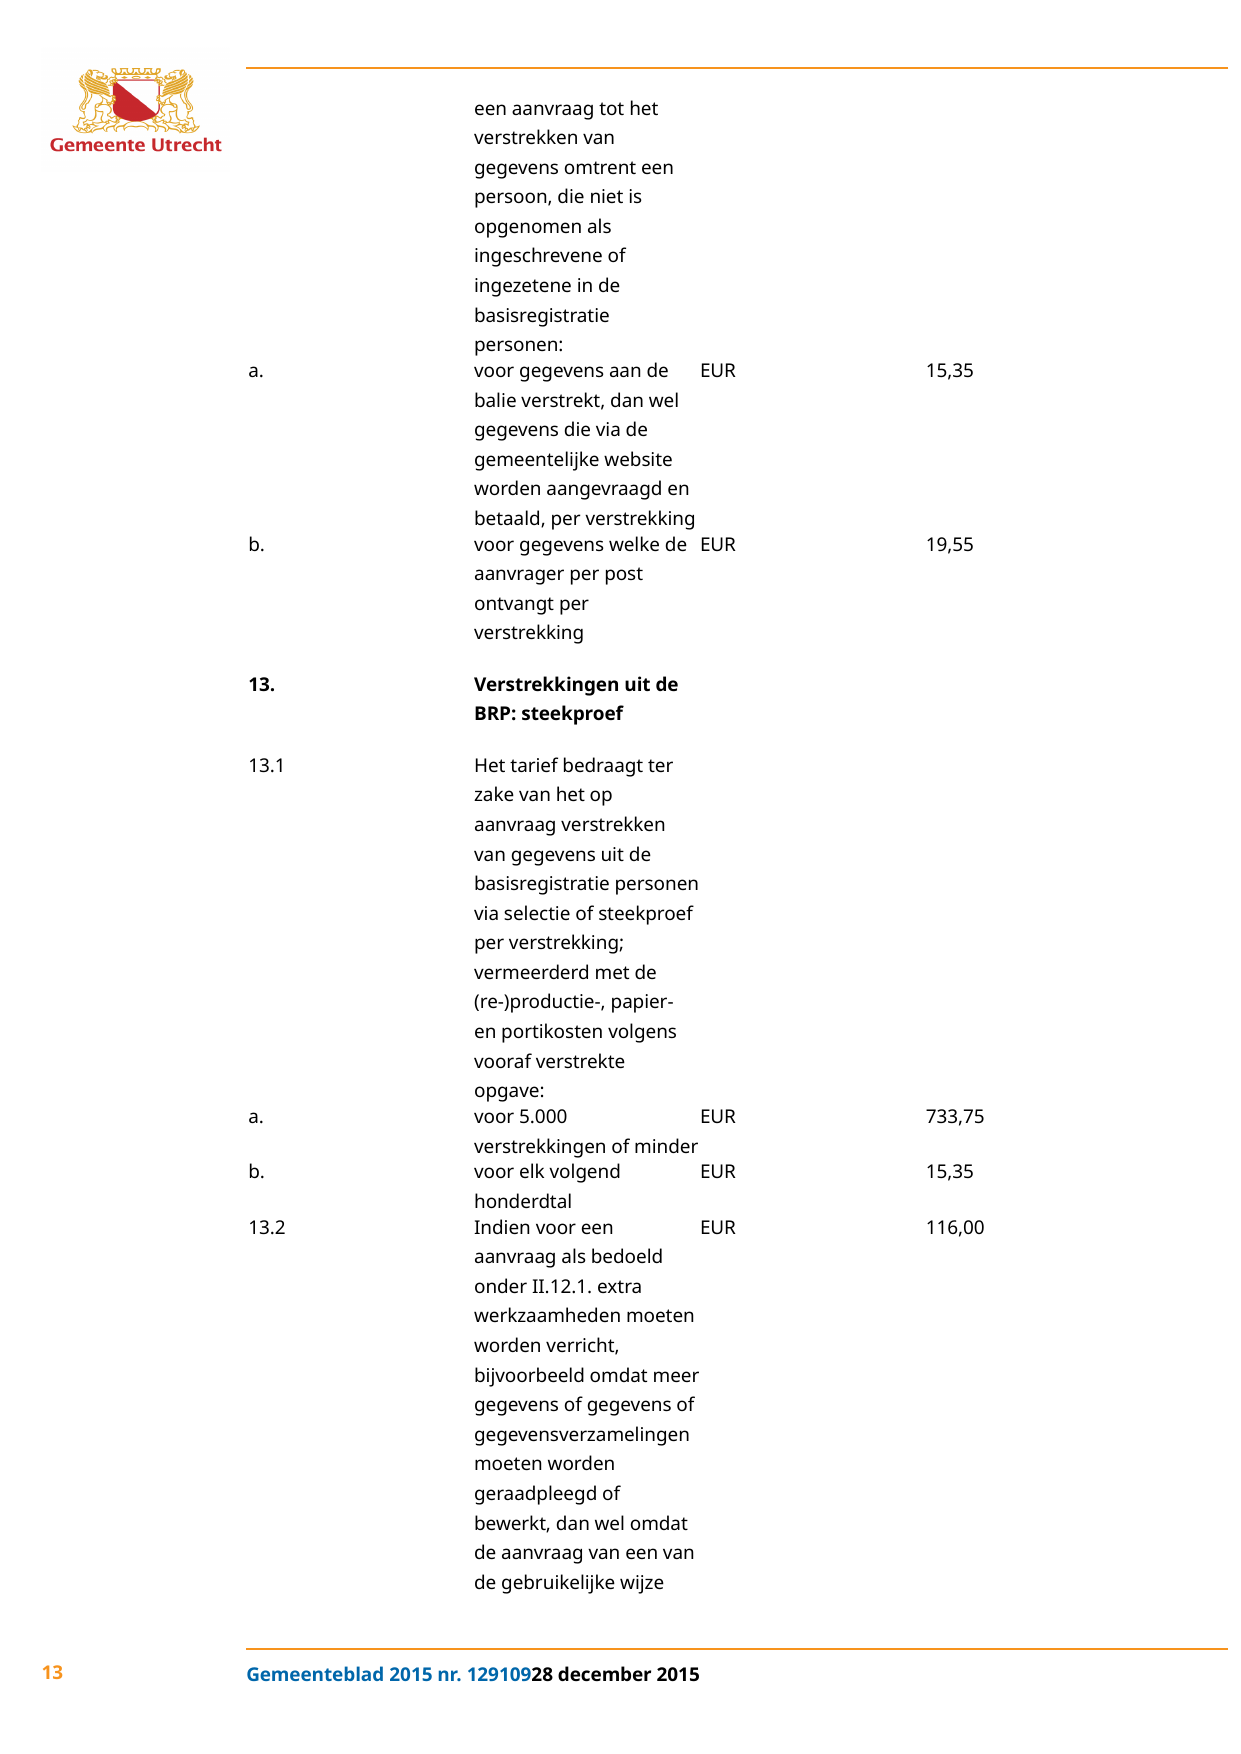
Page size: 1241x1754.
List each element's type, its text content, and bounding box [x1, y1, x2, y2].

table_cell [248, 645, 474, 671]
table_cell a. [248, 1103, 474, 1158]
table_cell a. [248, 357, 474, 531]
table_cell 13. [248, 671, 474, 726]
table_cell [926, 95, 1152, 357]
table_cell [248, 95, 474, 357]
table_cell Het tarief bedraagt ter zake van het op aanvraag verstrekken van gegevens uit de basisregistratie personen via selectie of steekproef per verstrekking; vermeerderd met de (re-)productie-, papier- en portikosten volgens vooraf verstrekte opgave: [474, 752, 700, 1103]
table_cell 19,55 [926, 531, 1152, 645]
table_cell Indien voor een aanvraag als bedoeld onder II.12.1. extra werkzaamheden moeten worden verricht, bijvoorbeeld omdat meer gegevens of gegevens of gegevensverzamelingen moeten worden geraadpleegd of bewerkt, dan wel omdat de aanvraag van een van de gebruikelijke wijze [474, 1214, 700, 1594]
table_cell [926, 726, 1152, 752]
table_cell 13.2 [248, 1214, 474, 1594]
table_cell [474, 645, 700, 671]
table_cell 15,35 [926, 357, 1152, 531]
picture [41, 47, 231, 172]
table_cell 13.1 [248, 752, 474, 1103]
table_cell voor gegevens aan de balie verstrekt, dan wel gegevens die via de gemeentelijke website worden aangevraagd en betaald, per verstrekking [474, 357, 700, 531]
table_cell EUR [700, 1103, 926, 1158]
table_cell b. [248, 531, 474, 645]
table_cell 733,75 [926, 1103, 1152, 1158]
table_cell [700, 726, 926, 752]
table_cell [926, 645, 1152, 671]
table_cell [700, 752, 926, 1103]
table_cell voor gegevens welke de aanvrager per post ontvangt per verstrekking [474, 531, 700, 645]
table_cell voor elk volgend honderdtal [474, 1159, 700, 1214]
table_cell [700, 645, 926, 671]
table_cell EUR [700, 531, 926, 645]
table_cell EUR [700, 1159, 926, 1214]
table_cell 15,35 [926, 1159, 1152, 1214]
table_cell een aanvraag tot het verstrekken van gegevens omtrent een persoon, die niet is opgenomen als ingeschrevene of ingezetene in de basisregistratie personen: [474, 95, 700, 357]
table_cell [926, 752, 1152, 1103]
table_cell 116,00 [926, 1214, 1152, 1594]
table_cell [700, 671, 926, 726]
table_cell EUR [700, 357, 926, 531]
table_cell Verstrekkingen uit de BRP: steekproef [474, 671, 700, 726]
table_cell [248, 726, 474, 752]
table_cell [474, 726, 700, 752]
table_cell [700, 95, 926, 357]
table_cell EUR [700, 1214, 926, 1594]
table_cell [926, 671, 1152, 726]
table_cell voor 5.000 verstrekkingen of minder [474, 1103, 700, 1158]
table_cell b. [248, 1159, 474, 1214]
